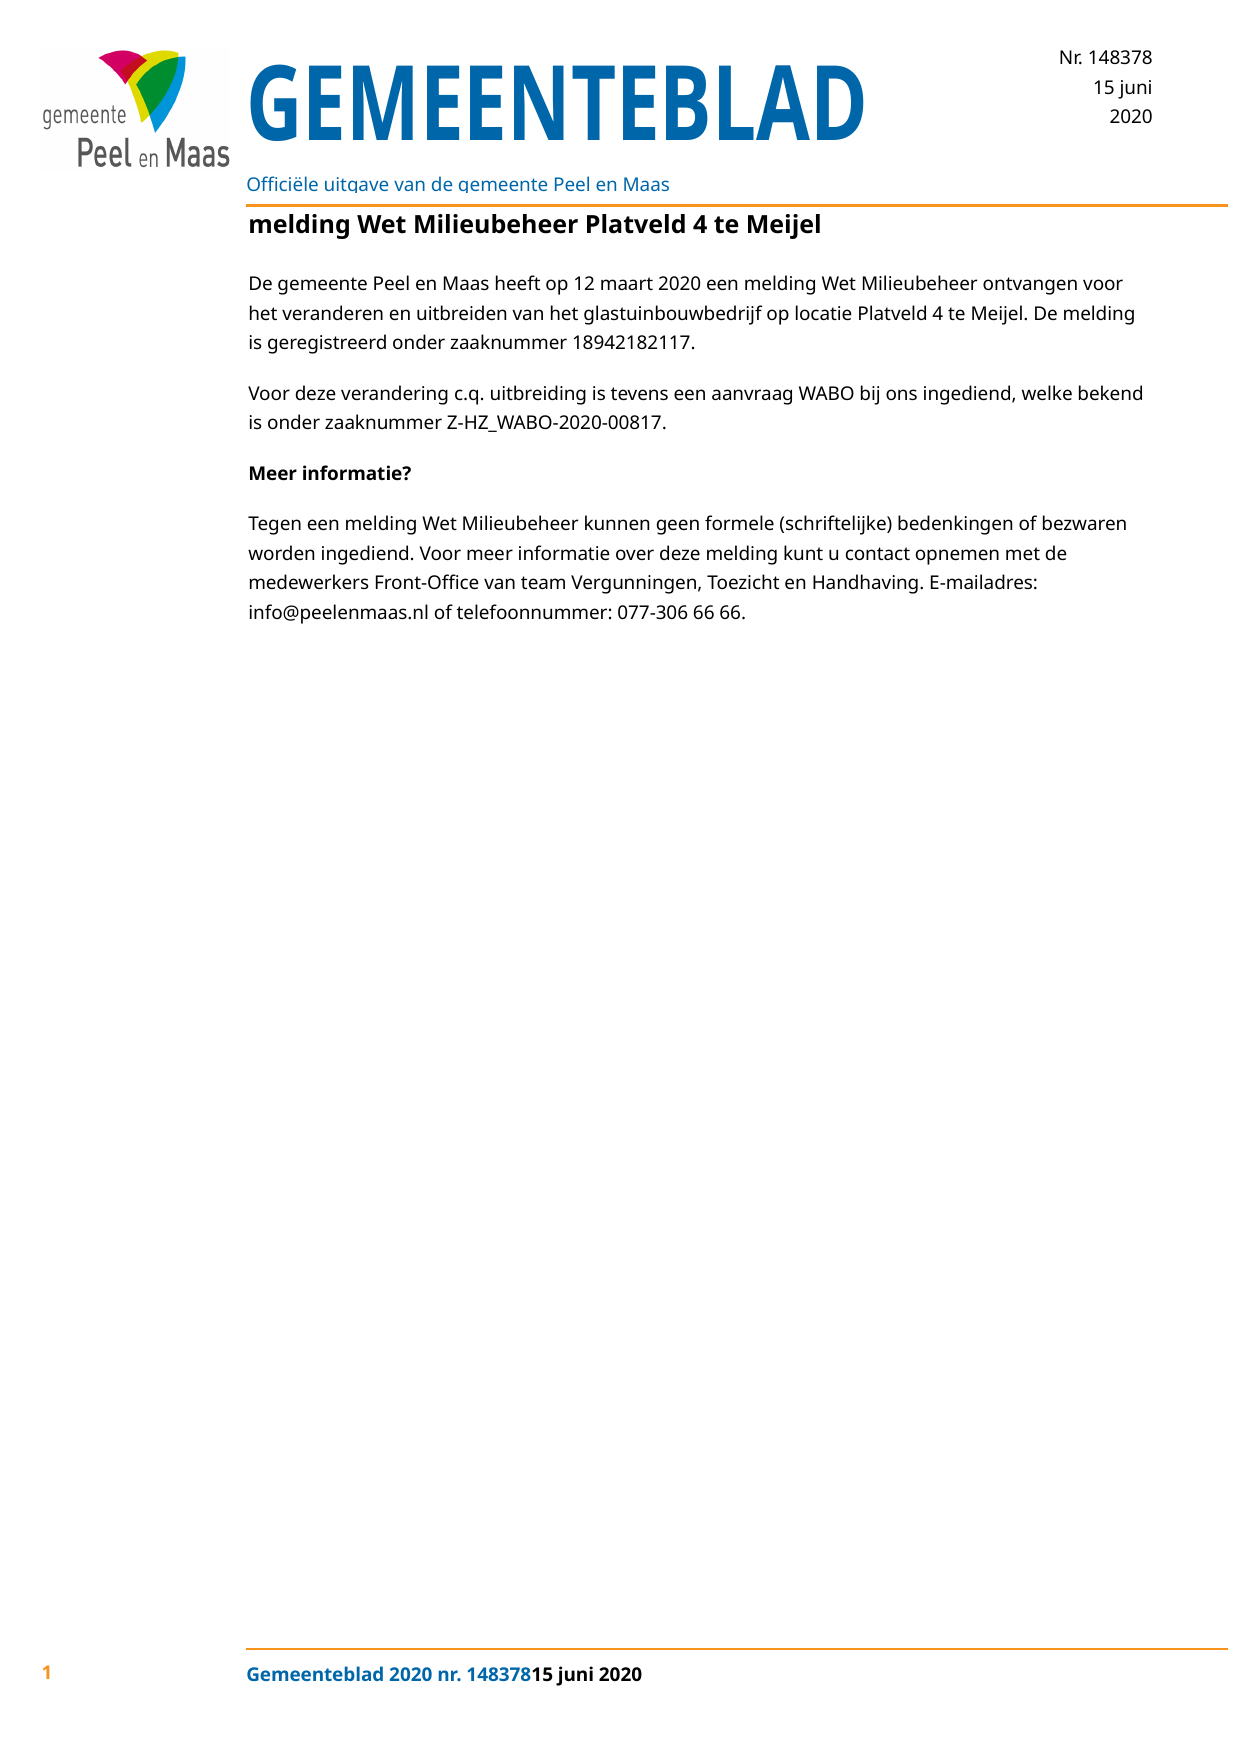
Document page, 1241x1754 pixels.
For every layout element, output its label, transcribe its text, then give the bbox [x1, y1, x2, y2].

text Tegen een melding Wet Milieubeheer kunnen geen formele (schriftelijke) bedenkingen of bezwaren worden ingediend. Voor meer informatie over deze melding kunt u contact opnemen met de medewerkers Front-Office van team Vergunningen, Toezicht en Handhaving. E-mailadres: info@peelenmaas.nl of telefoonnummer: 077-306 66 66. [248, 510, 1152, 625]
text melding Wet Milieubeheer Platveld 4 te Meijel [248, 207, 1152, 241]
text De gemeente Peel en Maas heeft op 12 maart 2020 een melding Wet Milieubeheer ontvangen voor het veranderen en uitbreiden van het glastuinbouwbedrijf op locatie Platveld 4 te Meijel. De melding is geregistreerd onder zaaknummer 18942182117. [248, 270, 1152, 355]
text Meer informatie? [248, 460, 1152, 486]
text Voor deze verandering c.q. uitbreiding is tevens een aanvraag WABO bij ons ingediend, welke bekend is onder zaaknummer Z-HZ_WABO-2020-00817. [248, 380, 1152, 435]
picture [41, 47, 231, 172]
